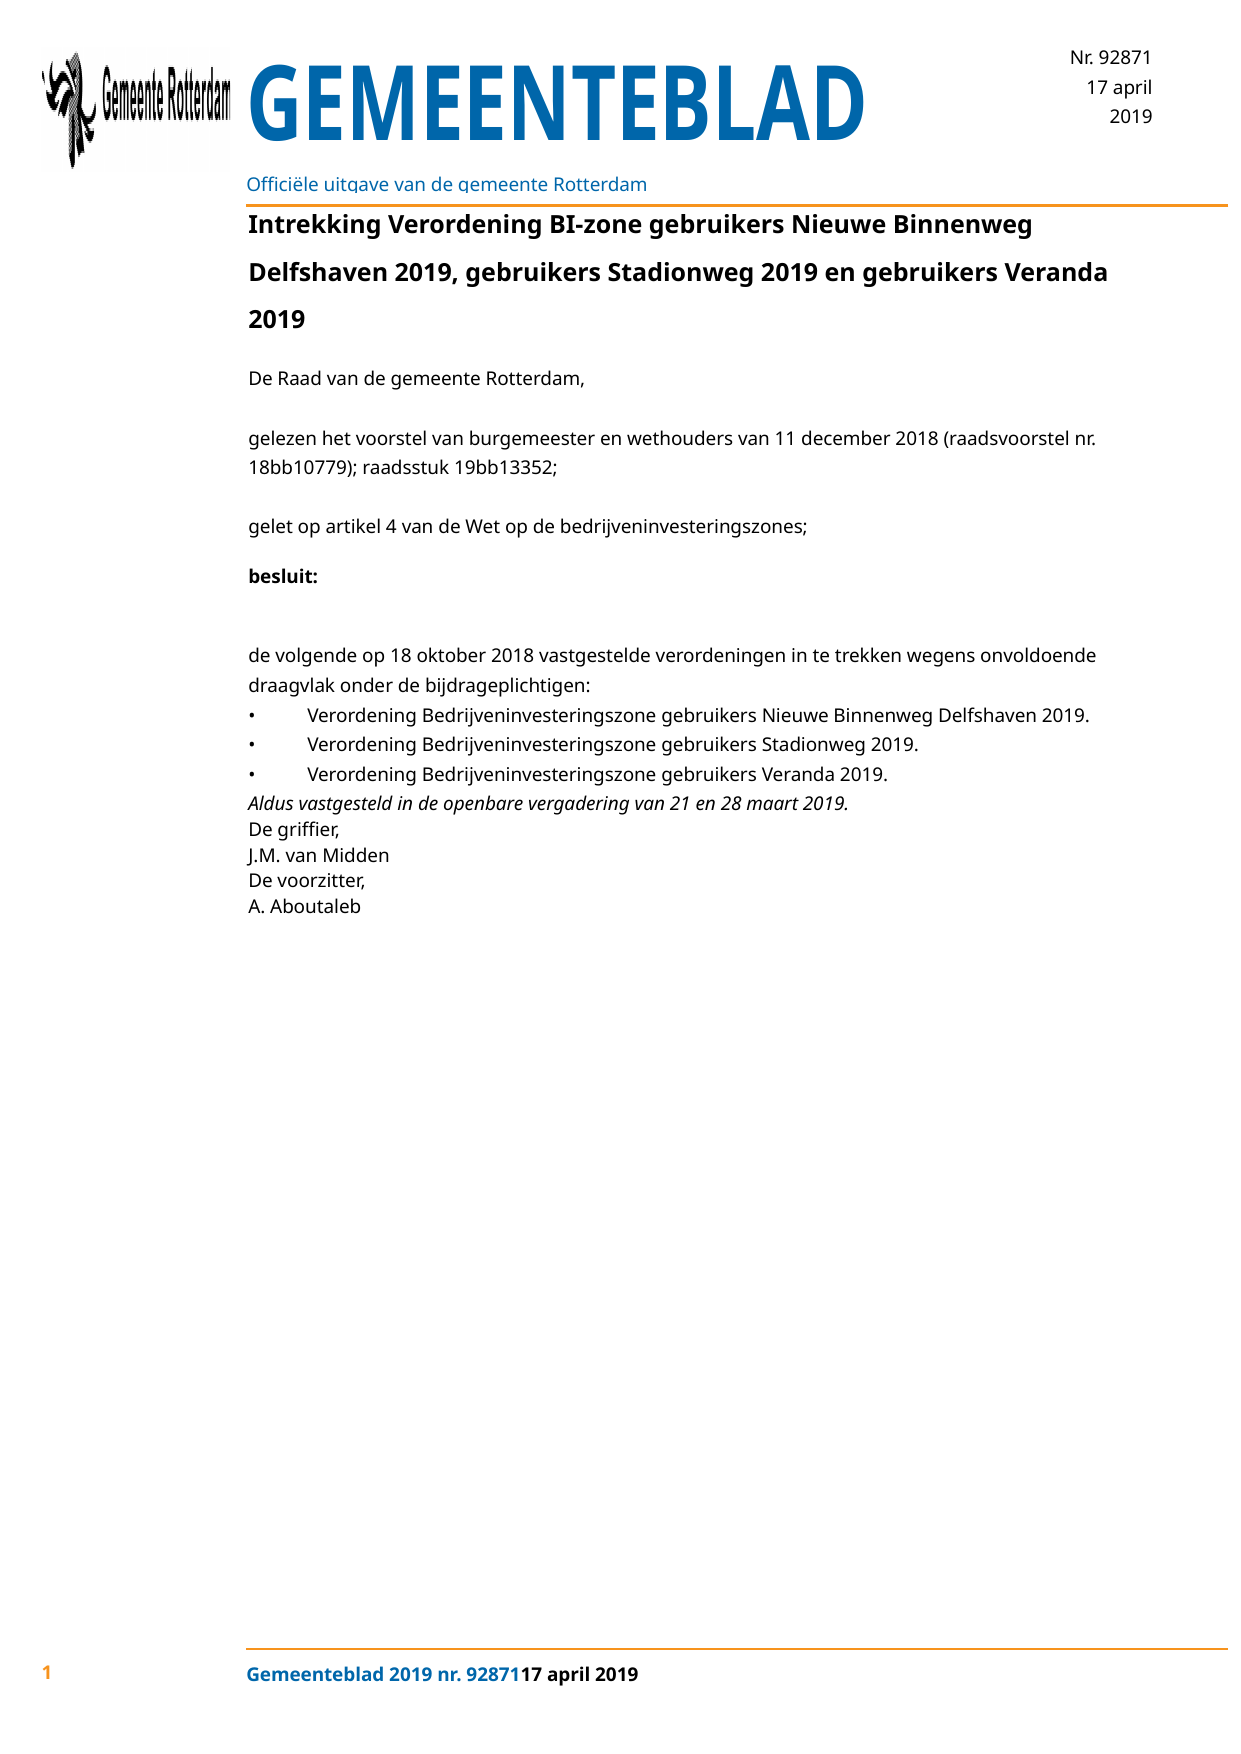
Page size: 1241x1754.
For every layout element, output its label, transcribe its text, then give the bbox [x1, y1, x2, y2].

text J.M. van Midden [248, 842, 1152, 868]
list Verordening Bedrijveninvesteringszone gebruikers Nieuwe Binnenweg Delfshaven 2019. [248, 702, 1152, 727]
text De Raad van de gemeente Rotterdam, [248, 366, 1152, 391]
text De voorzitter, [248, 868, 1152, 893]
text De griffier, [248, 816, 1152, 842]
text Aldus vastgesteld in de openbare vergadering van 21 en 28 maart 2019. [248, 791, 1152, 816]
text gelet op artikel 4 van de Wet op de bedrijveninvesteringszones; [248, 513, 1152, 539]
text besluit: [248, 564, 1152, 589]
list Verordening Bedrijveninvesteringszone gebruikers Veranda 2019. [248, 761, 1152, 787]
text gelezen het voorstel van burgemeester en wethouders van 11 december 2018 (raadsvoorstel nr. 18bb10779); raadsstuk 19bb13352; [248, 425, 1152, 480]
text de volgende op 18 oktober 2018 vastgestelde verordeningen in te trekken wegens onvoldoende draagvlak onder de bijdrageplichtigen: [248, 643, 1152, 698]
list Verordening Bedrijveninvesteringszone gebruikers Stadionweg 2019. [248, 731, 1152, 757]
picture [41, 47, 231, 172]
text Intrekking Verordening BI-zone gebruikers Nieuwe Binnenweg Delfshaven 2019, gebruikers Stadionweg 2019 en gebruikers Veranda 2019 [248, 207, 1152, 336]
text A. Aboutaleb [248, 893, 1152, 919]
